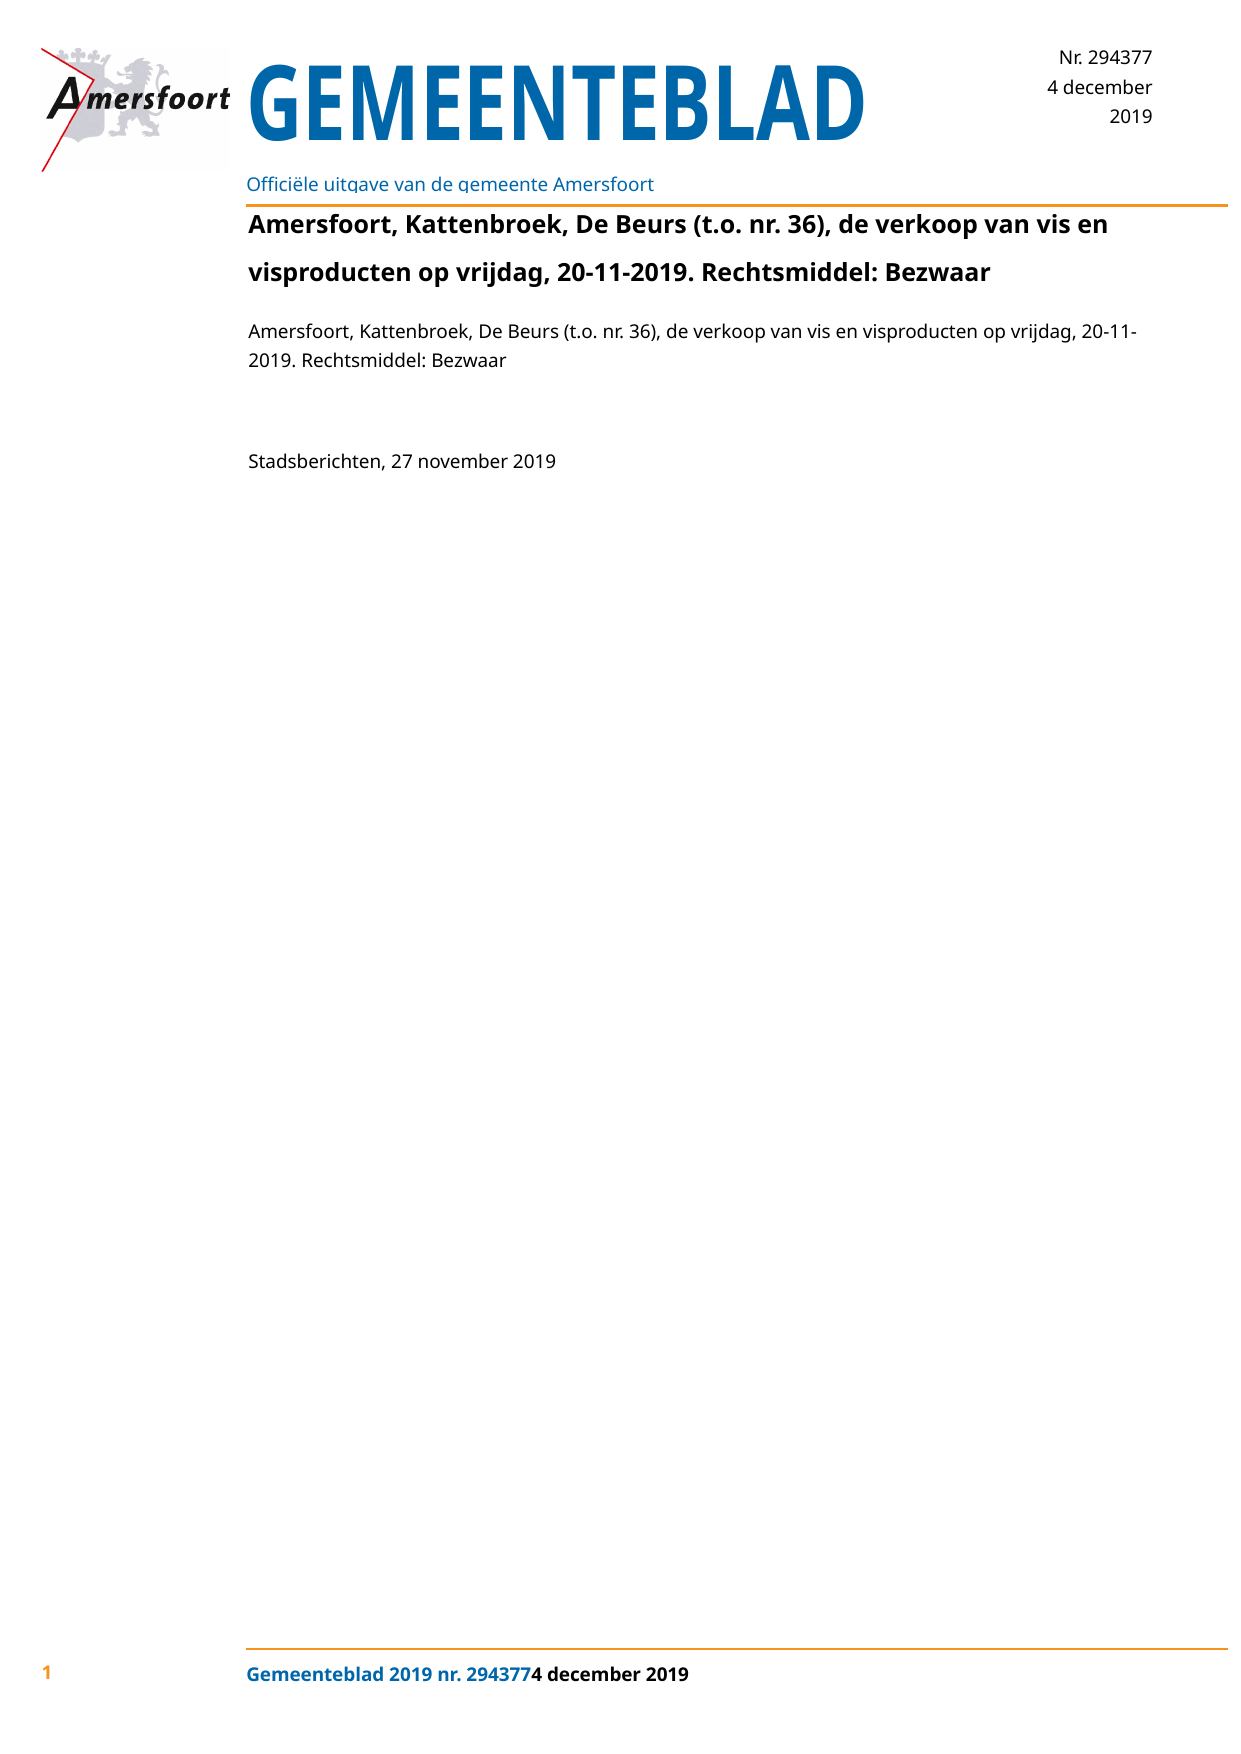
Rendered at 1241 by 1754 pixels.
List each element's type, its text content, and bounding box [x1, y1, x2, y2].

text Amersfoort, Kattenbroek, De Beurs (t.o. nr. 36), de verkoop van vis en visproducten op vrijdag, 20-11-2019. Rechtsmiddel: Bezwaar [248, 207, 1152, 288]
text Amersfoort, Kattenbroek, De Beurs (t.o. nr. 36), de verkoop van vis en visproducten op vrijdag, 20-11-2019. Rechtsmiddel: Bezwaar [248, 318, 1152, 373]
picture [41, 47, 231, 172]
text Stadsberichten, 27 november 2019 [248, 448, 1152, 474]
